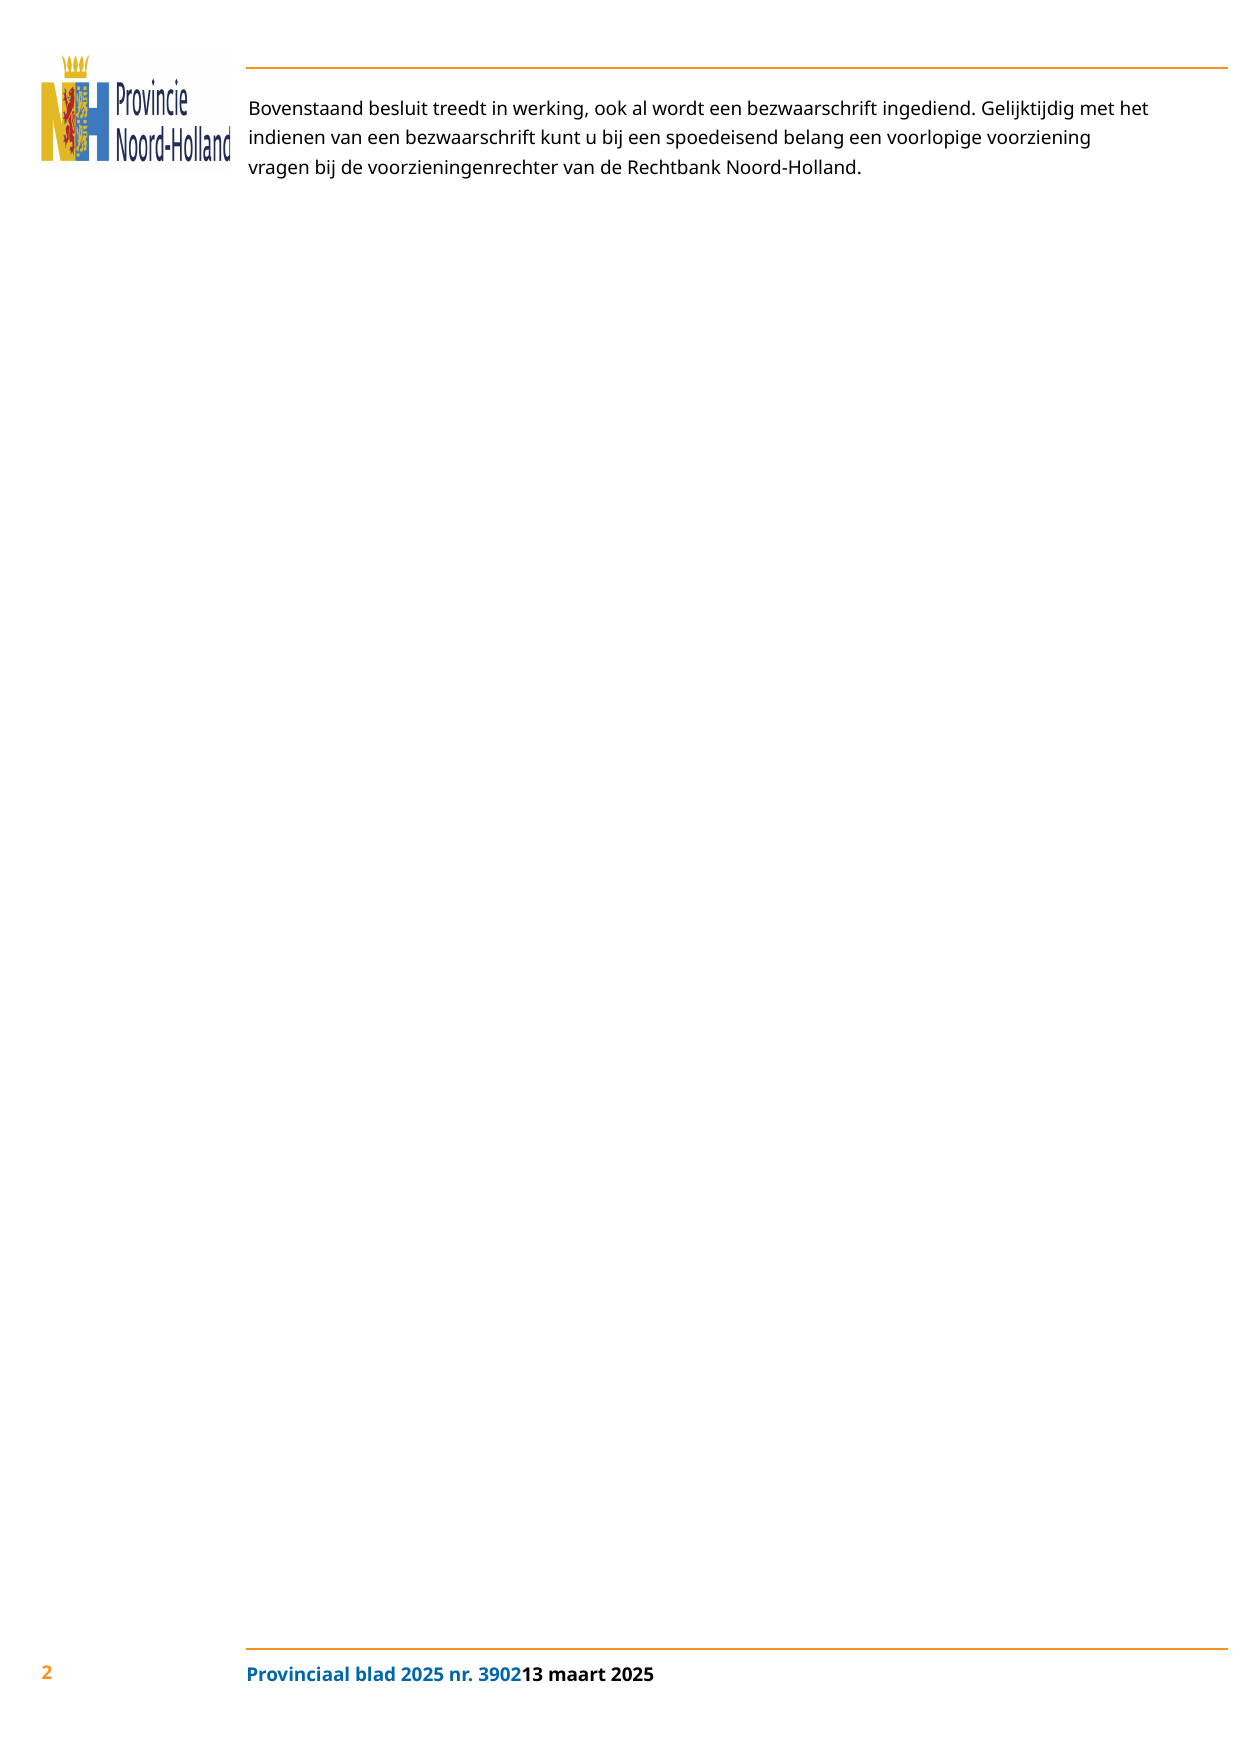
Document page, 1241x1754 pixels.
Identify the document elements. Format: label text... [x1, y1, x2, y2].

picture [41, 47, 231, 172]
text Bovenstaand besluit treedt in werking, ook al wordt een bezwaarschrift ingediend. Gelijktijdig met het indienen van een bezwaarschrift kunt u bij een spoedeisend belang een voorlopige voorziening vragen bij de voorzieningenrechter van de Rechtbank Noord-Holland. [248, 95, 1152, 180]
